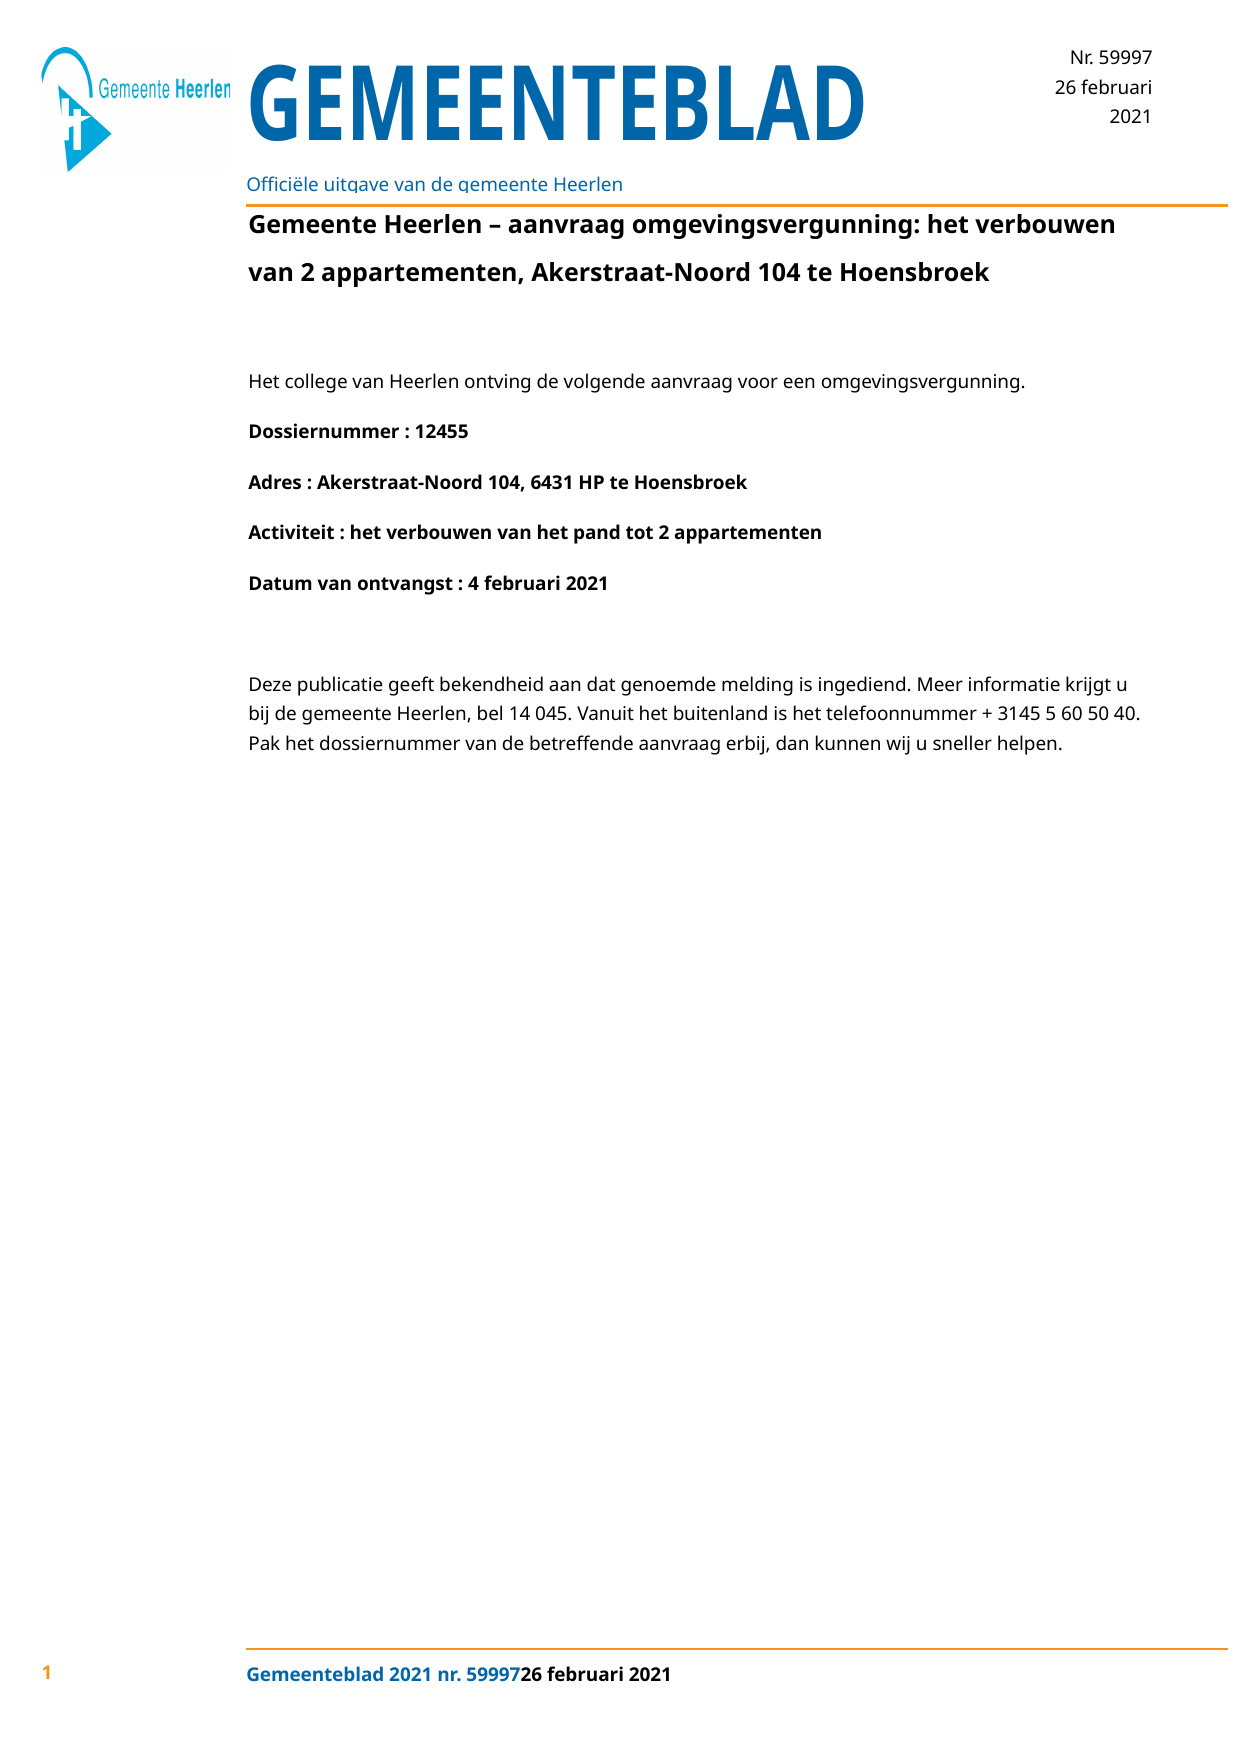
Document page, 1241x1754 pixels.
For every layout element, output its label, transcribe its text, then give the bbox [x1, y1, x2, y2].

text Deze publicatie geeft bekendheid aan dat genoemde melding is ingediend. Meer informatie krijgt u bij de gemeente Heerlen, bel 14 045. Vanuit het buitenland is het telefoonnummer + 3145 5 60 50 40. Pak het dossiernummer van de betreffende aanvraag erbij, dan kunnen wij u sneller helpen. [248, 671, 1152, 756]
picture [41, 47, 59, 70]
text Activiteit : het verbouwen van het pand tot 2 appartementen [248, 519, 1152, 545]
text Het college van Heerlen ontving de volgende aanvraag voor een omgevingsvergunning. [248, 368, 1152, 394]
text Adres : Akerstraat-Noord 104, 6431 HP te Hoensbroek [248, 469, 1152, 495]
text Gemeente Heerlen – aanvraag omgevingsvergunning: het verbouwen van 2 appartementen, Akerstraat-Noord 104 te Hoensbroek [248, 207, 1152, 288]
picture [41, 47, 231, 172]
text Dossiernummer : 12455 [248, 419, 1152, 444]
text Datum van ontvangst : 4 februari 2021 [248, 570, 1152, 596]
